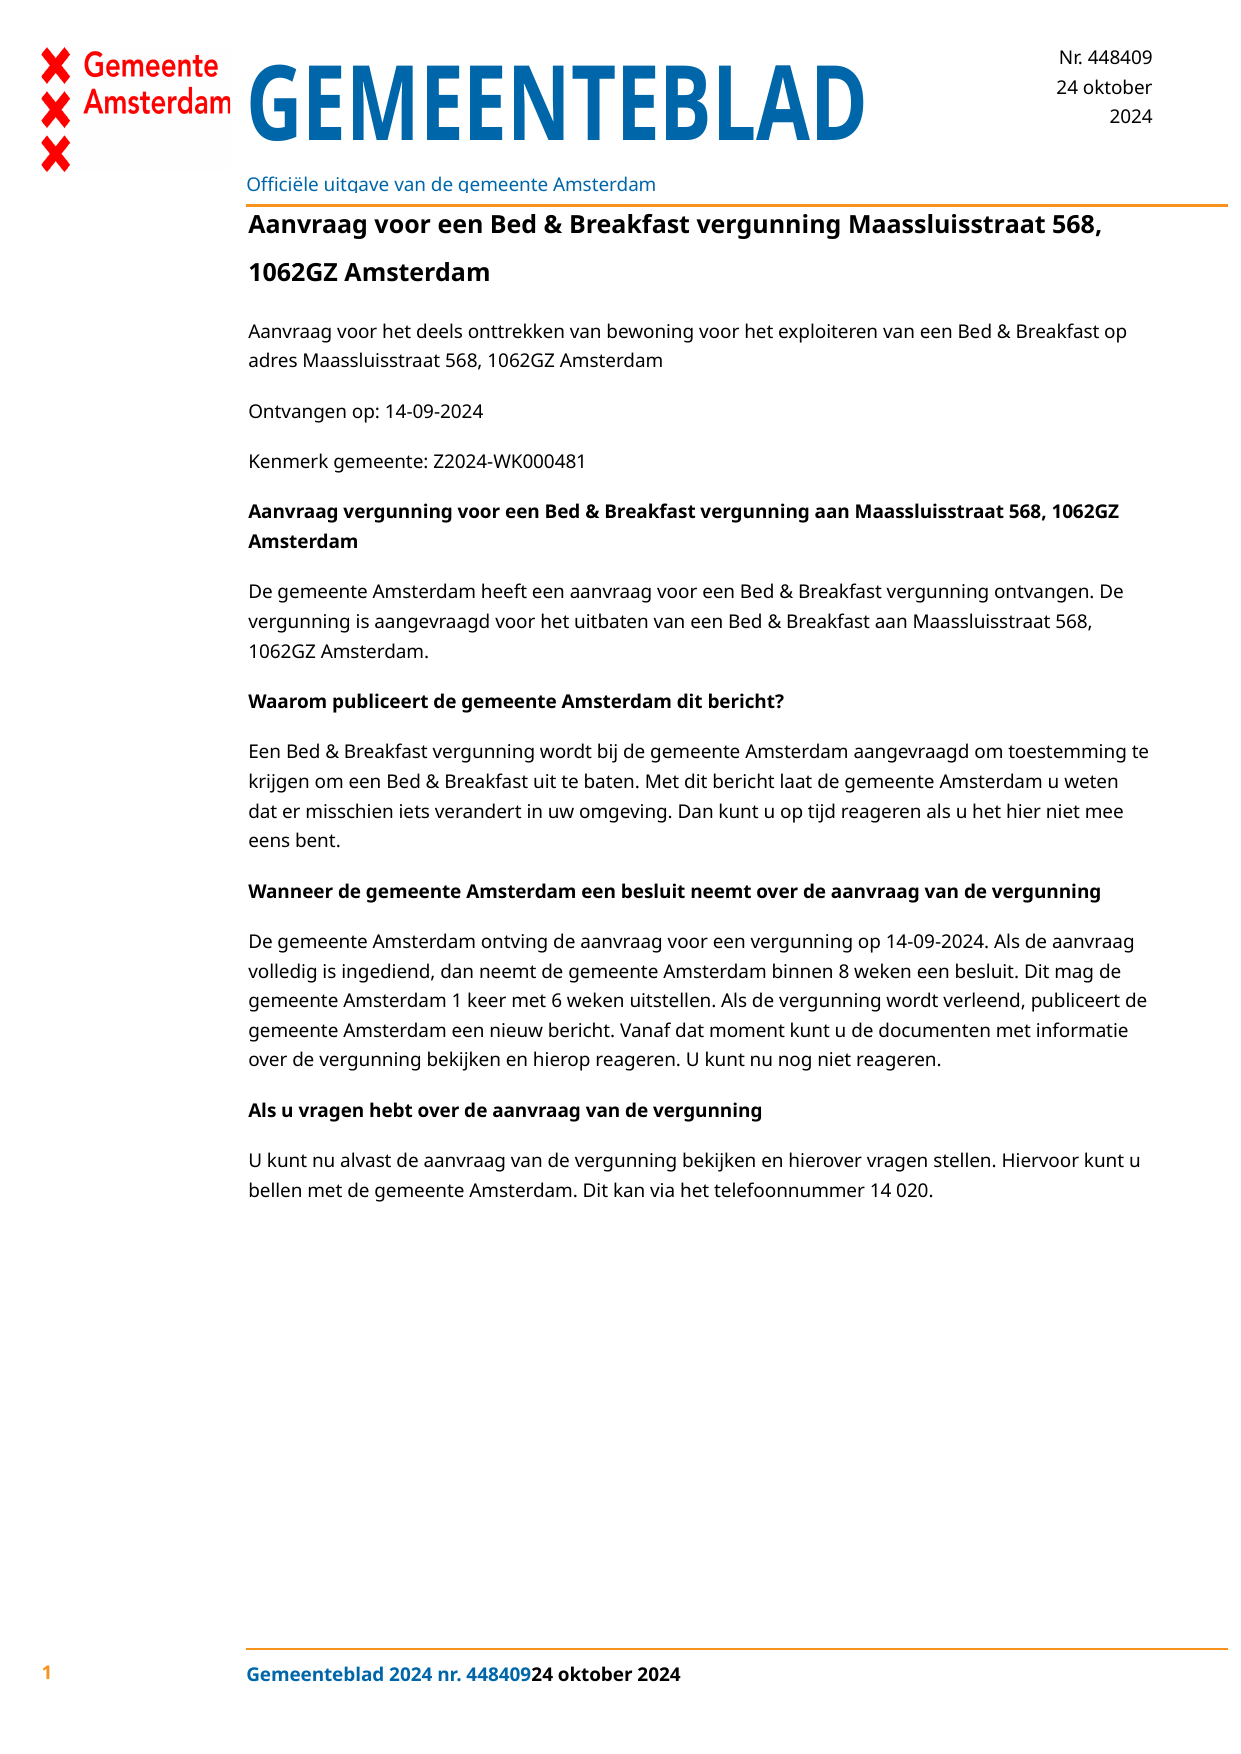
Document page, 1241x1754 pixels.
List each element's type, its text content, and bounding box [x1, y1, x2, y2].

text Aanvraag voor het deels onttrekken van bewoning voor het exploiteren van een Bed & Breakfast op adres Maassluisstraat 568, 1062GZ Amsterdam [248, 318, 1152, 373]
text De gemeente Amsterdam ontving de aanvraag voor een vergunning op 14-09-2024. Als de aanvraag volledig is ingediend, dan neemt de gemeente Amsterdam binnen 8 weken een besluit. Dit mag de gemeente Amsterdam 1 keer met 6 weken uitstellen. Als de vergunning wordt verleend, publiceert de gemeente Amsterdam een nieuw bericht. Vanaf dat moment kunt u de documenten met informatie over de vergunning bekijken en hierop reageren. U kunt nu nog niet reageren. [248, 928, 1152, 1072]
text De gemeente Amsterdam heeft een aanvraag voor een Bed & Breakfast vergunning ontvangen. De vergunning is aangevraagd voor het uitbaten van een Bed & Breakfast aan Maassluisstraat 568, 1062GZ Amsterdam. [248, 579, 1152, 664]
text Ontvangen op: 14-09-2024 [248, 398, 1152, 424]
text Kenmerk gemeente: Z2024-WK000481 [248, 448, 1152, 474]
text Aanvraag voor een Bed & Breakfast vergunning Maassluisstraat 568, 1062GZ Amsterdam [248, 207, 1152, 288]
picture [41, 47, 231, 172]
text Wanneer de gemeente Amsterdam een besluit neemt over de aanvraag van de vergunning [248, 878, 1152, 904]
text Een Bed & Breakfast vergunning wordt bij de gemeente Amsterdam aangevraagd om toestemming te krijgen om een Bed & Breakfast uit te baten. Met dit bericht laat de gemeente Amsterdam u weten dat er misschien iets verandert in uw omgeving. Dan kunt u op tijd reageren als u het hier niet mee eens bent. [248, 739, 1152, 853]
text Aanvraag vergunning voor een Bed & Breakfast vergunning aan Maassluisstraat 568, 1062GZ Amsterdam [248, 499, 1152, 554]
text U kunt nu alvast de aanvraag van de vergunning bekijken en hierover vragen stellen. Hiervoor kunt u bellen met de gemeente Amsterdam. Dit kan via het telefoonnummer 14 020. [248, 1147, 1152, 1203]
text Waarom publiceert de gemeente Amsterdam dit bericht? [248, 688, 1152, 714]
text Als u vragen hebt over de aanvraag van de vergunning [248, 1097, 1152, 1123]
